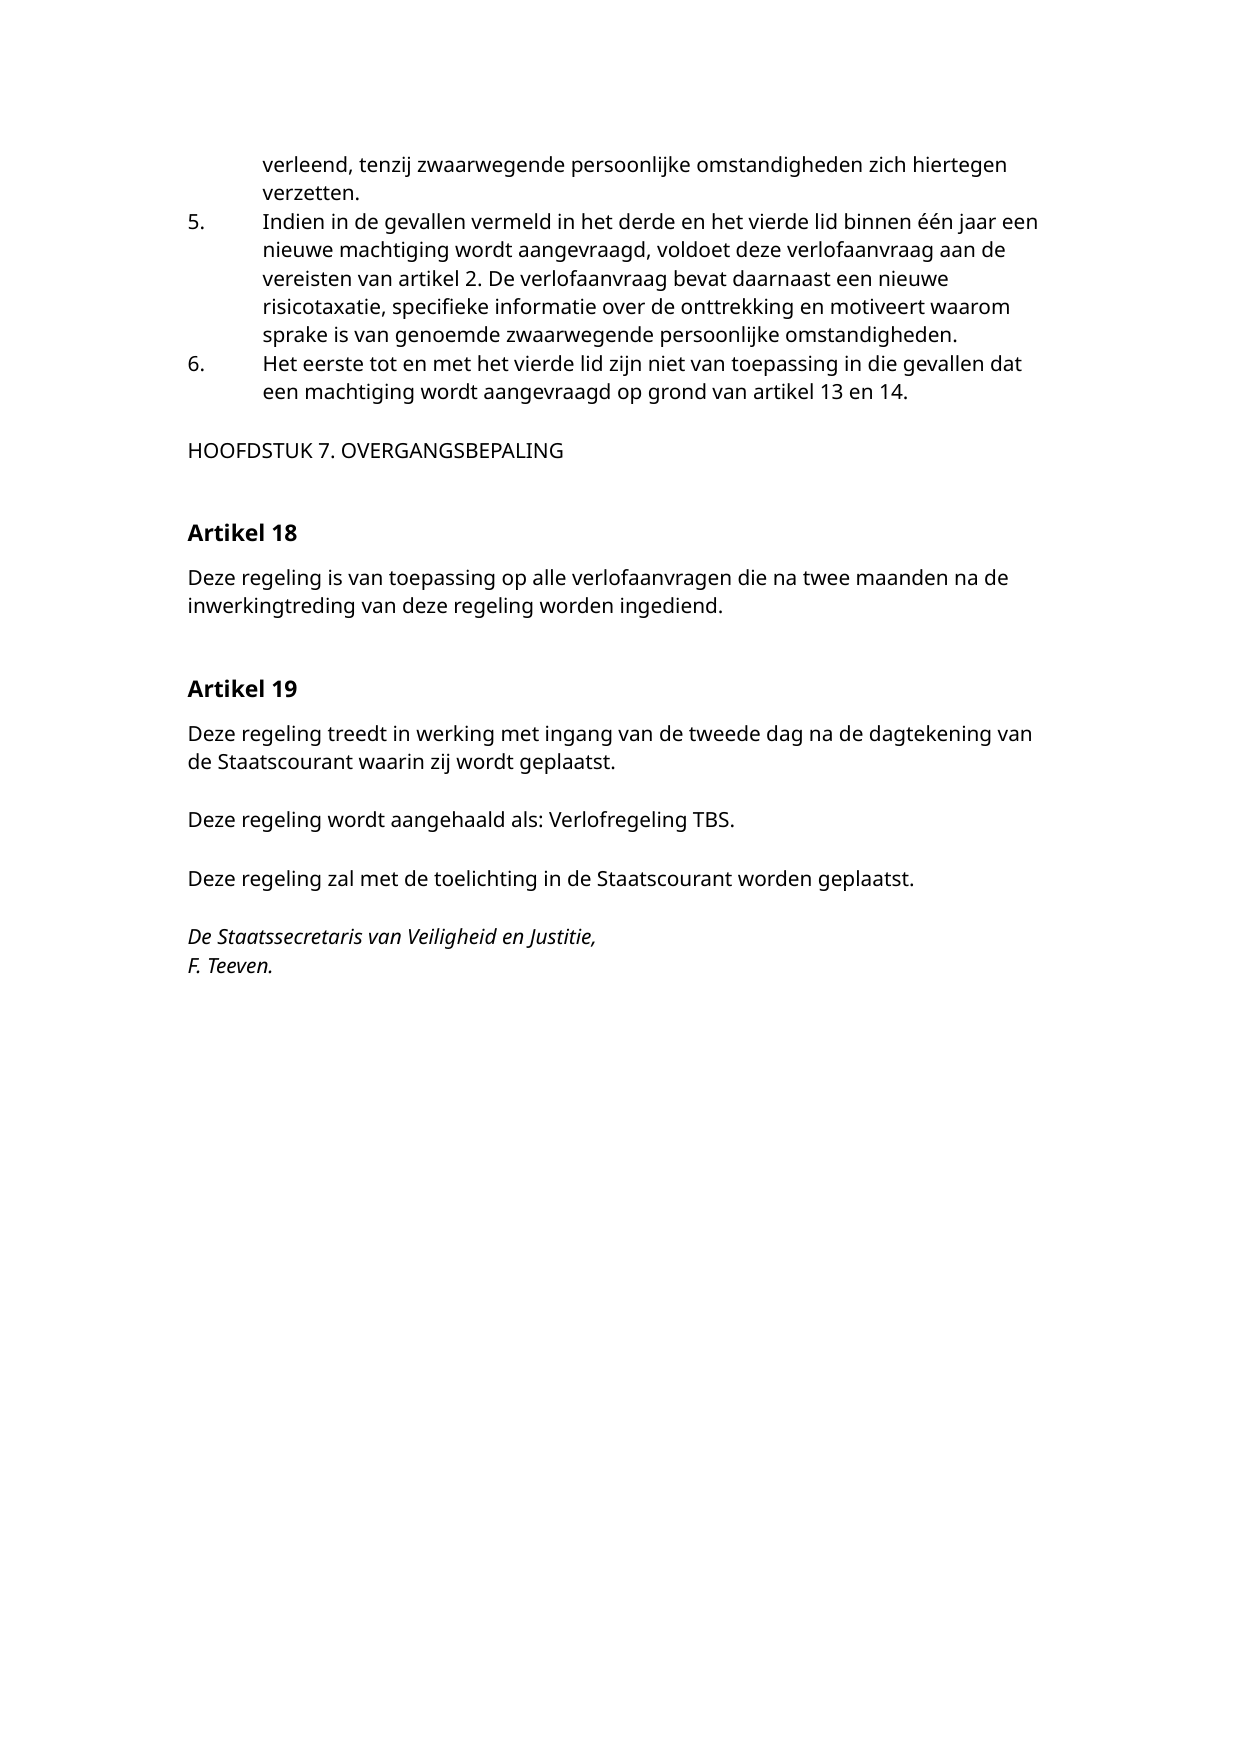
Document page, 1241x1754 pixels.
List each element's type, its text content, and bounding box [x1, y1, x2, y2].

subtitle Artikel 19 [187, 672, 1053, 704]
list verleend, tenzij zwaarwegende persoonlijke omstandigheden zich hiertegen verzetten. [187, 150, 1053, 207]
subtitle HOOFDSTUK 7. OVERGANGSBEPALING [187, 436, 1053, 464]
text F. Teeven. [187, 951, 1053, 979]
list Het eerste tot en met het vierde lid zijn niet van toepassing in die gevallen dat een machtiging wordt aangevraagd op grond van artikel 13 en 14. [187, 349, 1053, 406]
text Deze regeling zal met de toelichting in de Staatscourant worden geplaatst. [187, 864, 1053, 892]
text Deze regeling wordt aangehaald als: Verlofregeling TBS. [187, 806, 1053, 834]
text Deze regeling is van toepassing op alle verlofaanvragen die na twee maanden na de inwerkingtreding van deze regeling worden ingediend. [187, 563, 1053, 620]
text De Staatssecretaris van Veiligheid en Justitie, [187, 922, 1053, 951]
text Deze regeling treedt in werking met ingang van de tweede dag na de dagtekening van de Staatscourant waarin zij wordt geplaatst. [187, 719, 1053, 776]
list Indien in de gevallen vermeld in het derde en het vierde lid binnen één jaar een nieuwe machtiging wordt aangevraagd, voldoet deze verlofaanvraag aan de vereisten van artikel 2. De verlofaanvraag bevat daarnaast een nieuwe risicotaxatie, specifieke informatie over de onttrekking en motiveert waarom sprake is van genoemde zwaarwegende persoonlijke omstandigheden. [187, 207, 1053, 349]
subtitle Artikel 18 [187, 517, 1053, 548]
